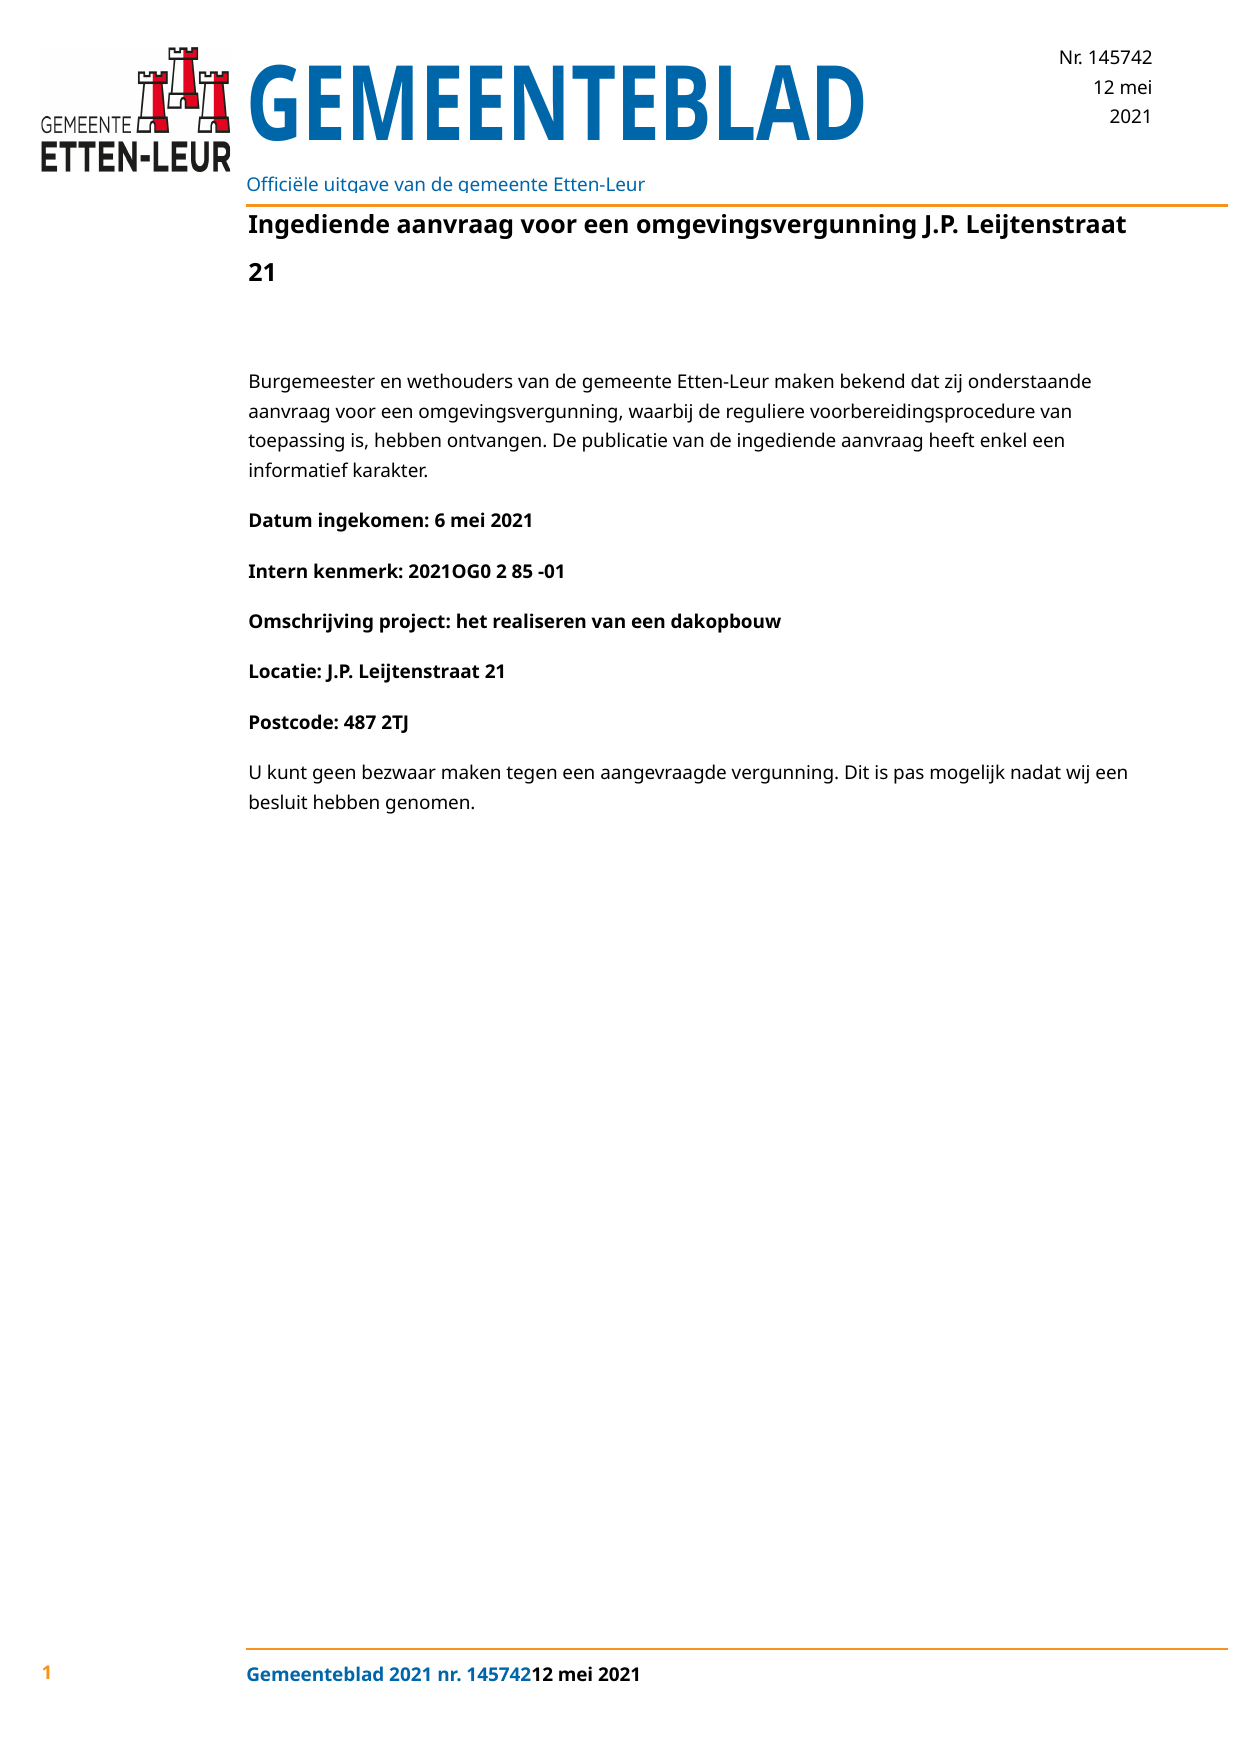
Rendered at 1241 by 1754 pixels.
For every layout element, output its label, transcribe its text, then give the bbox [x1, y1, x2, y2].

text Locatie: J.P. Leijtenstraat 21 [248, 659, 1152, 684]
text U kunt geen bezwaar maken tegen een aangevraagde vergunning. Dit is pas mogelijk nadat wij een besluit hebben genomen. [248, 759, 1152, 815]
text Ingediende aanvraag voor een omgevingsvergunning J.P. Leijtenstraat 21 [248, 207, 1152, 288]
text Burgemeester en wethouders van de gemeente Etten-Leur maken bekend dat zij onderstaande aanvraag voor een omgevingsvergunning, waarbij de reguliere voorbereidingsprocedure van toepassing is, hebben ontvangen. De publicatie van de ingediende aanvraag heeft enkel een informatief karakter. [248, 368, 1152, 483]
text Datum ingekomen: 6 mei 2021 [248, 507, 1152, 533]
picture [41, 47, 231, 172]
text Postcode: 487 2TJ [248, 709, 1152, 735]
text Omschrijving project: het realiseren van een dakopbouw [248, 608, 1152, 634]
text Intern kenmerk: 2021OG0 2 85 -01 [248, 558, 1152, 584]
